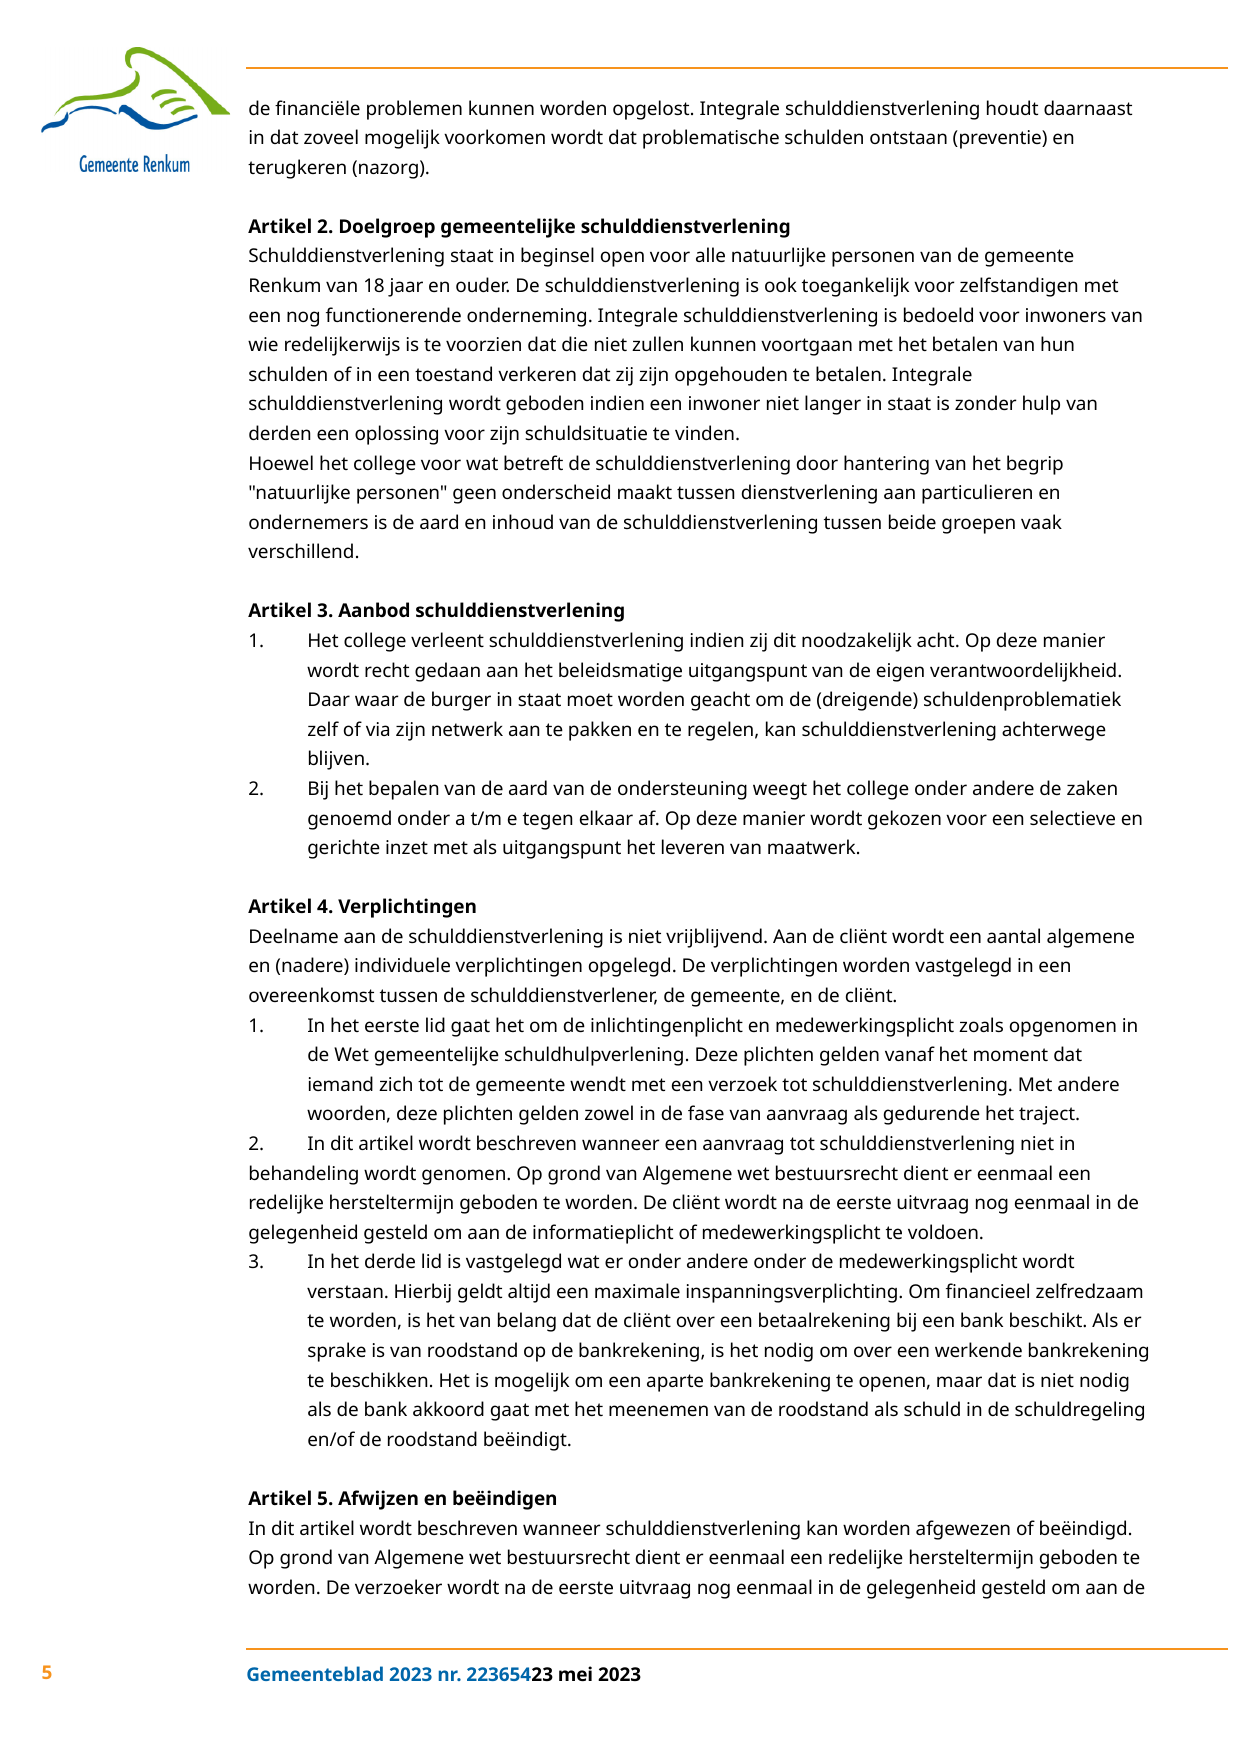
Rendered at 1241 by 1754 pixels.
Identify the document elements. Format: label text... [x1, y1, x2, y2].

text In dit artikel wordt beschreven wanneer schulddienstverlening kan worden afgewezen of beëindigd. Op grond van Algemene wet bestuursrecht dient er eenmaal een redelijke hersteltermijn geboden te worden. De verzoeker wordt na de eerste uitvraag nog eenmaal in de gelegenheid gesteld om aan de [248, 1515, 1152, 1600]
list In het derde lid is vastgelegd wat er onder andere onder de medewerkingsplicht wordt verstaan. Hierbij geldt altijd een maximale inspanningsverplichting. Om financieel zelfredzaam te worden, is het van belang dat de cliënt over een betaalrekening bij een bank beschikt. Als er sprake is van roodstand op de bankrekening, is het nodig om over een werkende bankrekening te beschikken. Het is mogelijk om een aparte bankrekening te openen, maar dat is niet nodig als de bank akkoord gaat met het meenemen van de roodstand als schuld in de schuldregeling en/of de roodstand beëindigt. [248, 1248, 1152, 1452]
picture [41, 47, 231, 172]
list In dit artikel wordt beschreven wanneer een aanvraag tot schulddienstverlening niet in [248, 1130, 1152, 1156]
text de financiële problemen kunnen worden opgelost. Integrale schulddienstverlening houdt daarnaast in dat zoveel mogelijk voorkomen wordt dat problematische schulden ontstaan (preventie) en terugkeren (nazorg). [248, 95, 1152, 180]
text behandeling wordt genomen. Op grond van Algemene wet bestuursrecht dient er eenmaal een redelijke hersteltermijn geboden te worden. De cliënt wordt na de eerste uitvraag nog eenmaal in de gelegenheid gesteld om aan de informatieplicht of medewerkingsplicht te voldoen. [248, 1160, 1152, 1245]
text Artikel 5. Afwijzen en beëindigen [248, 1485, 1152, 1511]
text Deelname aan de schulddienstverlening is niet vrijblijvend. Aan de cliënt wordt een aantal algemene en (nadere) individuele verplichtingen opgelegd. De verplichtingen worden vastgelegd in een overeenkomst tussen de schulddienstverlener, de gemeente, en de cliënt. [248, 923, 1152, 1008]
text Schulddienstverlening staat in beginsel open voor alle natuurlijke personen van de gemeente Renkum van 18 jaar en ouder. De schulddienstverlening is ook toegankelijk voor zelfstandigen met een nog functionerende onderneming. Integrale schulddienstverlening is bedoeld voor inwoners van wie redelijkerwijs is te voorzien dat die niet zullen kunnen voortgaan met het betalen van hun schulden of in een toestand verkeren dat zij zijn opgehouden te betalen. Integrale schulddienstverlening wordt geboden indien een inwoner niet langer in staat is zonder hulp van derden een oplossing voor zijn schuldsituatie te vinden. [248, 243, 1152, 446]
list In het eerste lid gaat het om de inlichtingenplicht en medewerkingsplicht zoals opgenomen in de Wet gemeentelijke schuldhulpverlening. Deze plichten gelden vanaf het moment dat iemand zich tot de gemeente wendt met een verzoek tot schulddienstverlening. Met andere woorden, deze plichten gelden zowel in de fase van aanvraag als gedurende het traject. [248, 1012, 1152, 1126]
text Artikel 4. Verplichtingen [248, 893, 1152, 919]
list Het college verleent schulddienstverlening indien zij dit noodzakelijk acht. Op deze manier wordt recht gedaan aan het beleidsmatige uitgangspunt van de eigen verantwoordelijkheid. Daar waar de burger in staat moet worden geacht om de (dreigende) schuldenproblematiek zelf of via zijn netwerk aan te pakken en te regelen, kan schulddienstverlening achterwege blijven. [248, 627, 1152, 771]
text Artikel 2. Doelgroep gemeentelijke schulddienstverlening [248, 213, 1152, 239]
text Artikel 3. Aanbod schulddienstverlening [248, 598, 1152, 623]
list Bij het bepalen van de aard van de ondersteuning weegt het college onder andere de zaken genoemd onder a t/m e tegen elkaar af. Op deze manier wordt gekozen voor een selectieve en gerichte inzet met als uitgangspunt het leveren van maatwerk. [248, 775, 1152, 860]
text Hoewel het college voor wat betreft de schulddienstverlening door hantering van het begrip "natuurlijke personen" geen onderscheid maakt tussen dienstverlening aan particulieren en ondernemers is de aard en inhoud van de schulddienstverlening tussen beide groepen vaak verschillend. [248, 450, 1152, 564]
